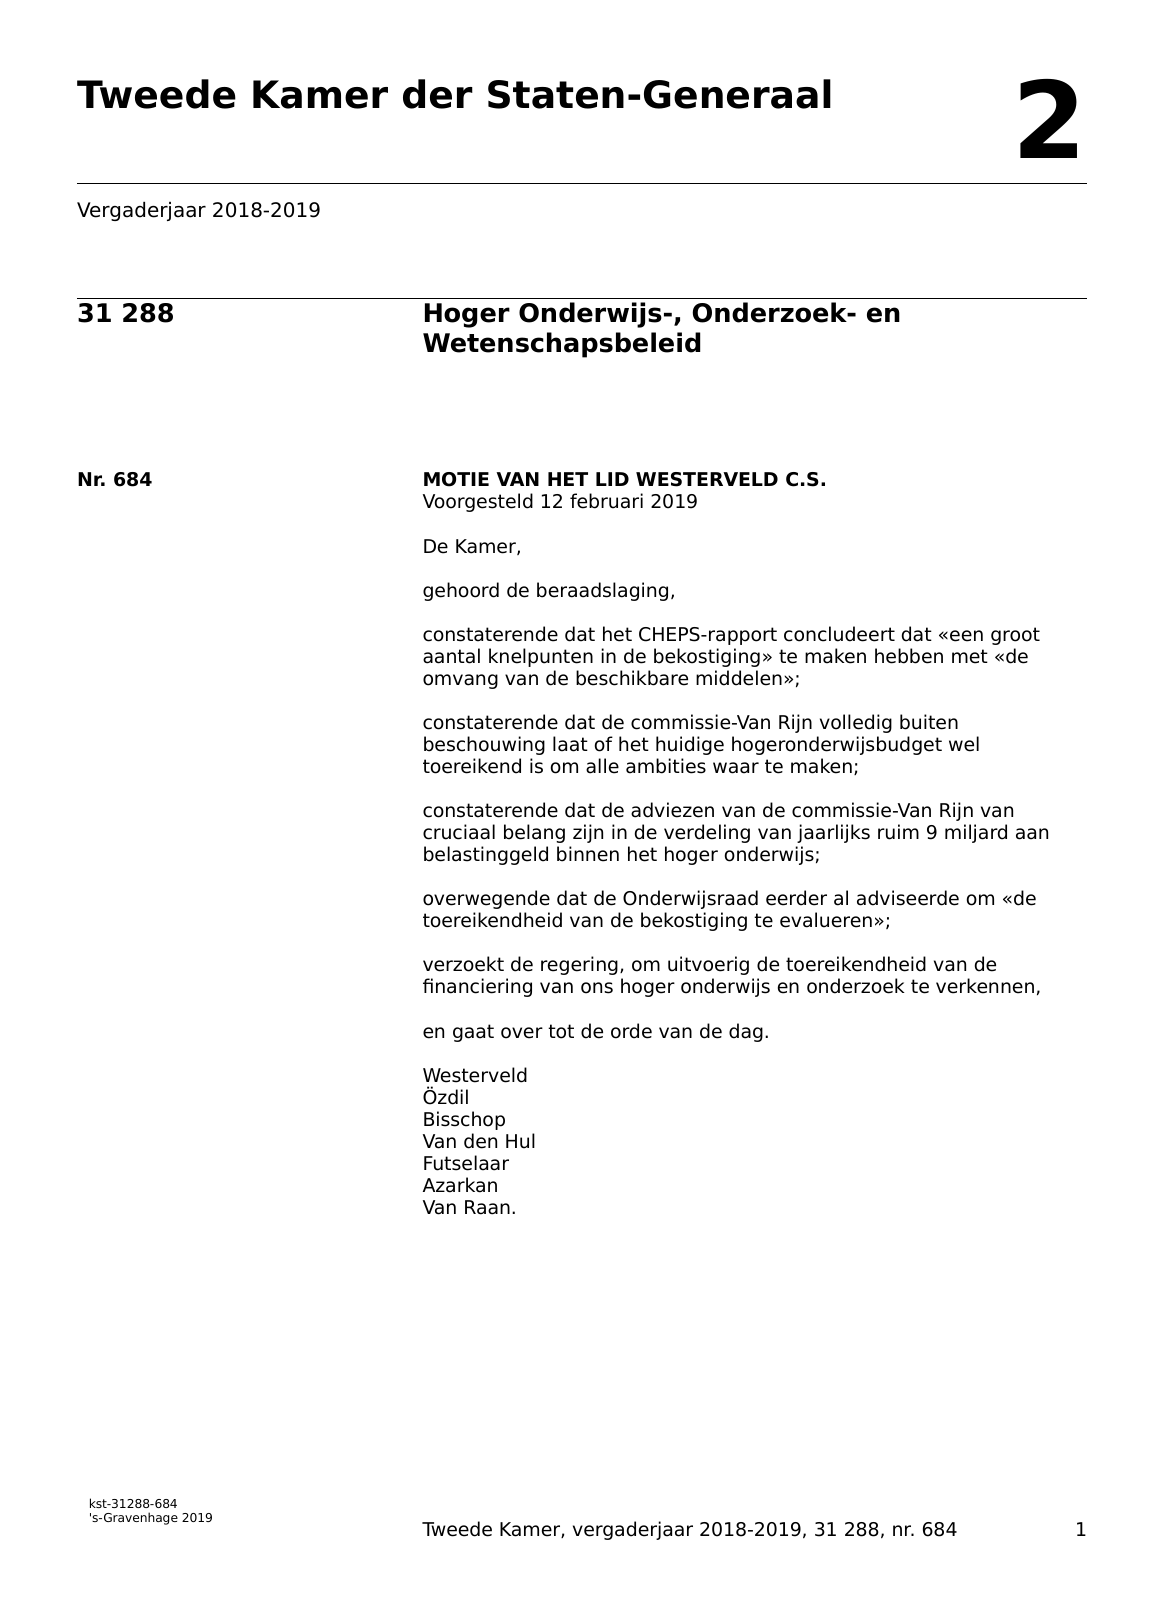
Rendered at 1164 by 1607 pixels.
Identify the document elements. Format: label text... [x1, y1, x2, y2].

text Voorgesteld 12 februari 2019 [422, 491, 1087, 513]
text Westerveld [422, 1065, 1087, 1087]
text Azarkan [422, 1174, 1087, 1197]
text Özdil [422, 1087, 1087, 1109]
text kst-31288-684 [88, 1497, 323, 1511]
text De Kamer, [422, 536, 1087, 557]
text verzoekt de regering, om uitvoerig de toereikendheid van de financiering van ons hoger onderwijs en onderzoek te verkennen, [422, 954, 1087, 998]
text Bisschop [422, 1109, 1087, 1131]
table_header 2 [886, 59, 1087, 183]
text overwegende dat de Onderwijsraad eerder al adviseerde om «de toereikendheid van de bekostiging te evalueren»; [422, 888, 1087, 932]
table_header Tweede Kamer der Staten-Generaal [77, 59, 886, 183]
text constaterende dat de commissie-Van Rijn volledig buiten beschouwing laat of het huidige hogeronderwijsbudget wel toereikend is om alle ambities waar te maken; [422, 712, 1087, 778]
subtitle 31 288 Hoger Onderwijs-, Onderzoek- en Wetenschapsbeleid [77, 299, 1087, 358]
text constaterende dat het CHEPS-rapport concludeert dat «een groot aantal knelpunten in de bekostiging» te maken hebben met «de omvang van de beschikbare middelen»; [422, 624, 1087, 690]
table_cell Vergaderjaar 2018-2019 [77, 184, 1087, 298]
text gehoord de beraadslaging, [422, 580, 1087, 602]
text Van Raan. [422, 1197, 1087, 1218]
text Van den Hul [422, 1131, 1087, 1153]
text constaterende dat de adviezen van de commissie-Van Rijn van cruciaal belang zijn in de verdeling van jaarlijks ruim 9 miljard aan belastinggeld binnen het hoger onderwijs; [422, 800, 1087, 866]
text Futselaar [422, 1153, 1087, 1174]
text 's-Gravenhage 2019 [88, 1511, 323, 1525]
subtitle Nr. 684 MOTIE VAN HET LID WESTERVELD C.S. [77, 469, 1087, 491]
text en gaat over tot de orde van de dag. [422, 1021, 1087, 1042]
